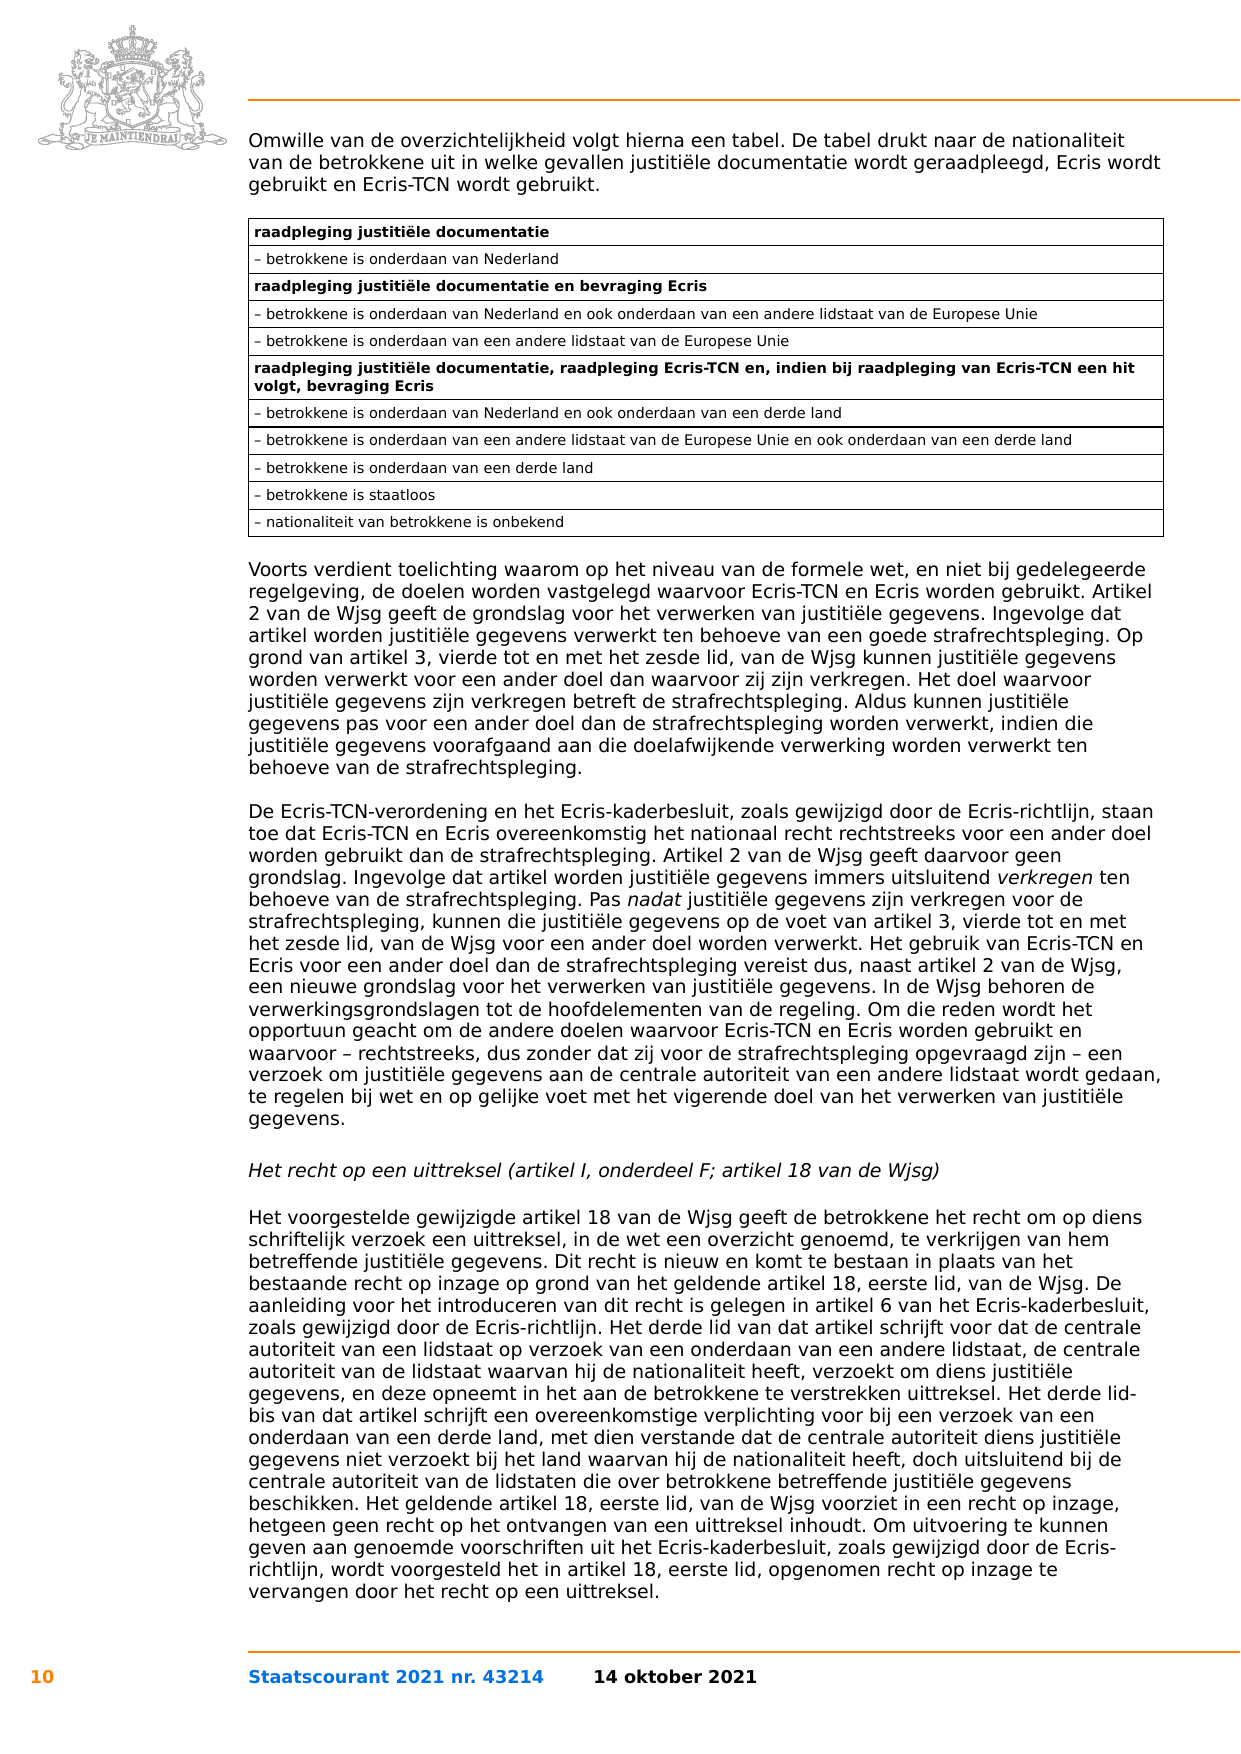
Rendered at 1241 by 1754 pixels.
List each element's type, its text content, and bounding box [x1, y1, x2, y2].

table_cell – nationaliteit van betrokkene is onbekend [249, 510, 1163, 536]
subtitle Het recht op een uittreksel (artikel I, onderdeel F; artikel 18 van de Wjsg) [248, 1160, 1163, 1182]
table_cell – betrokkene is onderdaan van Nederland en ook onderdaan van een andere lidstaat van de Europese Unie [249, 301, 1163, 327]
table_cell raadpleging justitiële documentatie en bevraging Ecris [249, 274, 1163, 300]
table_header raadpleging justitiële documentatie [249, 219, 1163, 245]
table_cell raadpleging justitiële documentatie, raadpleging Ecris-TCN en, indien bij raadpleging van Ecris-TCN een hit volgt, bevraging Ecris [249, 356, 1163, 399]
table_cell – betrokkene is onderdaan van een derde land [249, 455, 1163, 481]
text De Ecris-TCN-verordening en het Ecris-kaderbesluit, zoals gewijzigd door de Ecris-richtlijn, staan toe dat Ecris-TCN en Ecris overeenkomstig het nationaal recht rechtstreeks voor een ander doel worden gebruikt dan de strafrechtspleging. Artikel 2 van de Wjsg geeft daarvoor geen grondslag. Ingevolge dat artikel worden justitiële gegevens immers uitsluitend verkregen ten behoeve van de strafrechtspleging. Pas nadat justitiële gegevens zijn verkregen voor de strafrechtspleging, kunnen die justitiële gegevens op de voet van artikel 3, vierde tot en met het zesde lid, van de Wjsg voor een ander doel worden verwerkt. Het gebruik van Ecris-TCN en Ecris voor een ander doel dan de strafrechtspleging vereist dus, naast artikel 2 van de Wjsg, een nieuwe grondslag voor het verwerken van justitiële gegevens. In de Wjsg behoren de verwerkingsgrondslagen tot de hoofdelementen van de regeling. Om die reden wordt het opportuun geacht om de andere doelen waarvoor Ecris-TCN en Ecris worden gebruikt en waarvoor – rechtstreeks, dus zonder dat zij voor de strafrechtspleging opgevraagd zijn – een verzoek om justitiële gegevens aan de centrale autoriteit van een andere lidstaat wordt gedaan, te regelen bij wet en op gelijke voet met het vigerende doel van het verwerken van justitiële gegevens. [248, 801, 1163, 1130]
table_cell – betrokkene is onderdaan van Nederland en ook onderdaan van een derde land [249, 400, 1163, 426]
table_cell – betrokkene is onderdaan van Nederland [249, 246, 1163, 272]
table_cell – betrokkene is staatloos [249, 482, 1163, 509]
table_cell – betrokkene is onderdaan van een andere lidstaat van de Europese Unie [249, 328, 1163, 355]
text Het voorgestelde gewijzigde artikel 18 van de Wjsg geeft de betrokkene het recht om op diens schriftelijk verzoek een uittreksel, in de wet een overzicht genoemd, te verkrijgen van hem betreffende justitiële gegevens. Dit recht is nieuw en komt te bestaan in plaats van het bestaande recht op inzage op grond van het geldende artikel 18, eerste lid, van de Wjsg. De aanleiding voor het introduceren van dit recht is gelegen in artikel 6 van het Ecris-kaderbesluit, zoals gewijzigd door de Ecris-richtlijn. Het derde lid van dat artikel schrijft voor dat de centrale autoriteit van een lidstaat op verzoek van een onderdaan van een andere lidstaat, de centrale autoriteit van de lidstaat waarvan hij de nationaliteit heeft, verzoekt om diens justitiële gegevens, en deze opneemt in het aan de betrokkene te verstrekken uittreksel. Het derde lid-bis van dat artikel schrijft een overeenkomstige verplichting voor bij een verzoek van een onderdaan van een derde land, met dien verstande dat de centrale autoriteit diens justitiële gegevens niet verzoekt bij het land waarvan hij de nationaliteit heeft, doch uitsluitend bij de centrale autoriteit van de lidstaten die over betrokkene betreffende justitiële gegevens beschikken. Het geldende artikel 18, eerste lid, van de Wjsg voorziet in een recht op inzage, hetgeen geen recht op het ontvangen van een uittreksel inhoudt. Om uitvoering te kunnen geven aan genoemde voorschriften uit het Ecris-kaderbesluit, zoals gewijzigd door de Ecris-richtlijn, wordt voorgesteld het in artikel 18, eerste lid, opgenomen recht op inzage te vervangen door het recht op een uittreksel. [248, 1207, 1163, 1603]
text Omwille van de overzichtelijkheid volgt hierna een tabel. De tabel drukt naar de nationaliteit van de betrokkene uit in welke gevallen justitiële documentatie wordt geraadpleegd, Ecris wordt gebruikt en Ecris-TCN wordt gebruikt. [248, 130, 1163, 196]
text Voorts verdient toelichting waarom op het niveau van de formele wet, en niet bij gedelegeerde regelgeving, de doelen worden vastgelegd waarvoor Ecris-TCN en Ecris worden gebruikt. Artikel 2 van de Wjsg geeft de grondslag voor het verwerken van justitiële gegevens. Ingevolge dat artikel worden justitiële gegevens verwerkt ten behoeve van een goede strafrechtspleging. Op grond van artikel 3, vierde tot en met het zesde lid, van de Wjsg kunnen justitiële gegevens worden verwerkt voor een ander doel dan waarvoor zij zijn verkregen. Het doel waarvoor justitiële gegevens zijn verkregen betreft de strafrechtspleging. Aldus kunnen justitiële gegevens pas voor een ander doel dan de strafrechtspleging worden verwerkt, indien die justitiële gegevens voorafgaand aan die doelafwijkende verwerking worden verwerkt ten behoeve van de strafrechtspleging. [248, 559, 1163, 779]
picture [38, 25, 227, 150]
table_cell – betrokkene is onderdaan van een andere lidstaat van de Europese Unie en ook onderdaan van een derde land [249, 428, 1163, 454]
